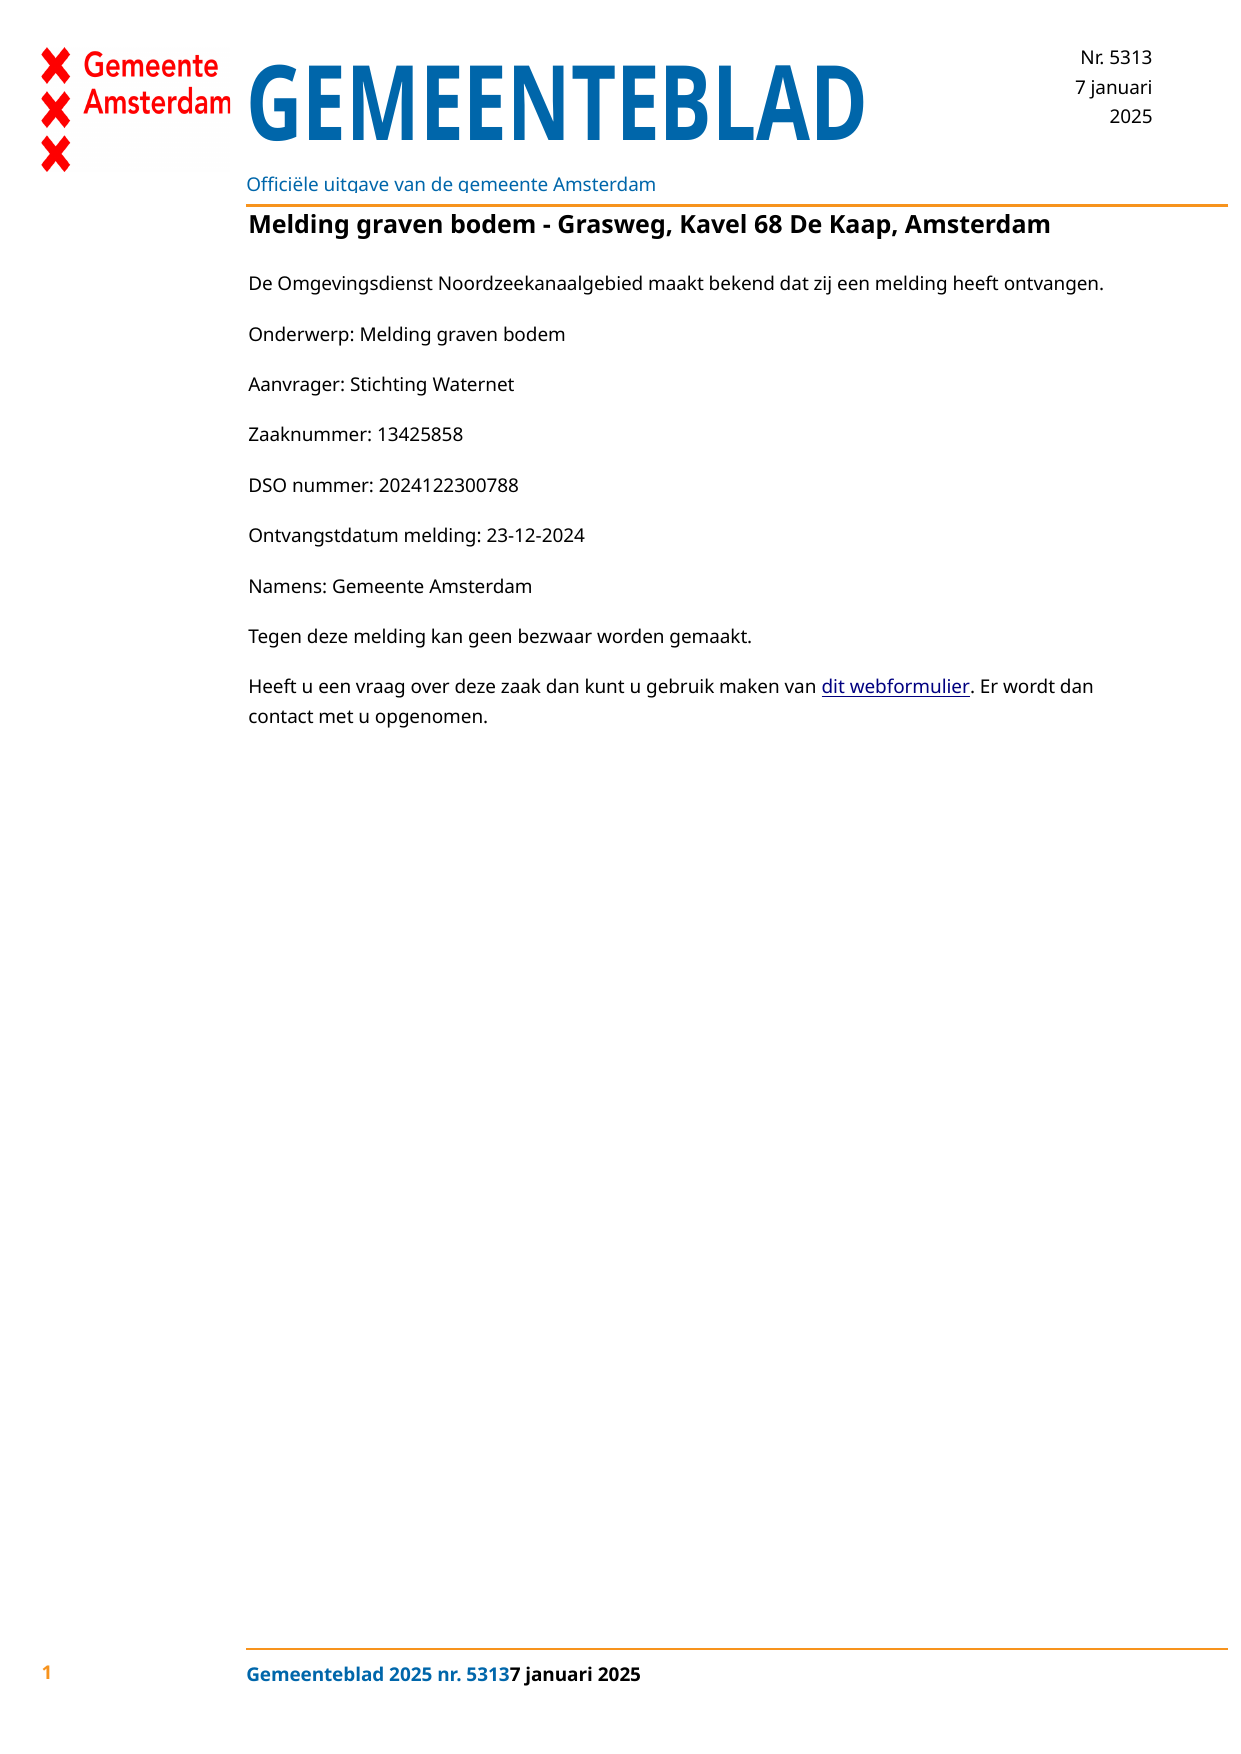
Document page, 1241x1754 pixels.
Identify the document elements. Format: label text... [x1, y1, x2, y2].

text De Omgevingsdienst Noordzeekanaalgebied maakt bekend dat zij een melding heeft ontvangen. [248, 270, 1152, 296]
text DSO nummer: 2024122300788 [248, 472, 1152, 498]
text Tegen deze melding kan geen bezwaar worden gemaakt. [248, 623, 1152, 649]
text Aanvrager: Stichting Waternet [248, 371, 1152, 397]
text Namens: Gemeente Amsterdam [248, 573, 1152, 598]
picture [41, 47, 231, 172]
text Heeft u een vraag over deze zaak dan kunt u gebruik maken van dit webformulier. Er wordt dan contact met u opgenomen. [248, 674, 1152, 729]
text Melding graven bodem - Grasweg, Kavel 68 De Kaap, Amsterdam [248, 207, 1152, 241]
text Zaaknummer: 13425858 [248, 422, 1152, 447]
text Ontvangstdatum melding: 23-12-2024 [248, 522, 1152, 548]
text Onderwerp: Melding graven bodem [248, 321, 1152, 346]
